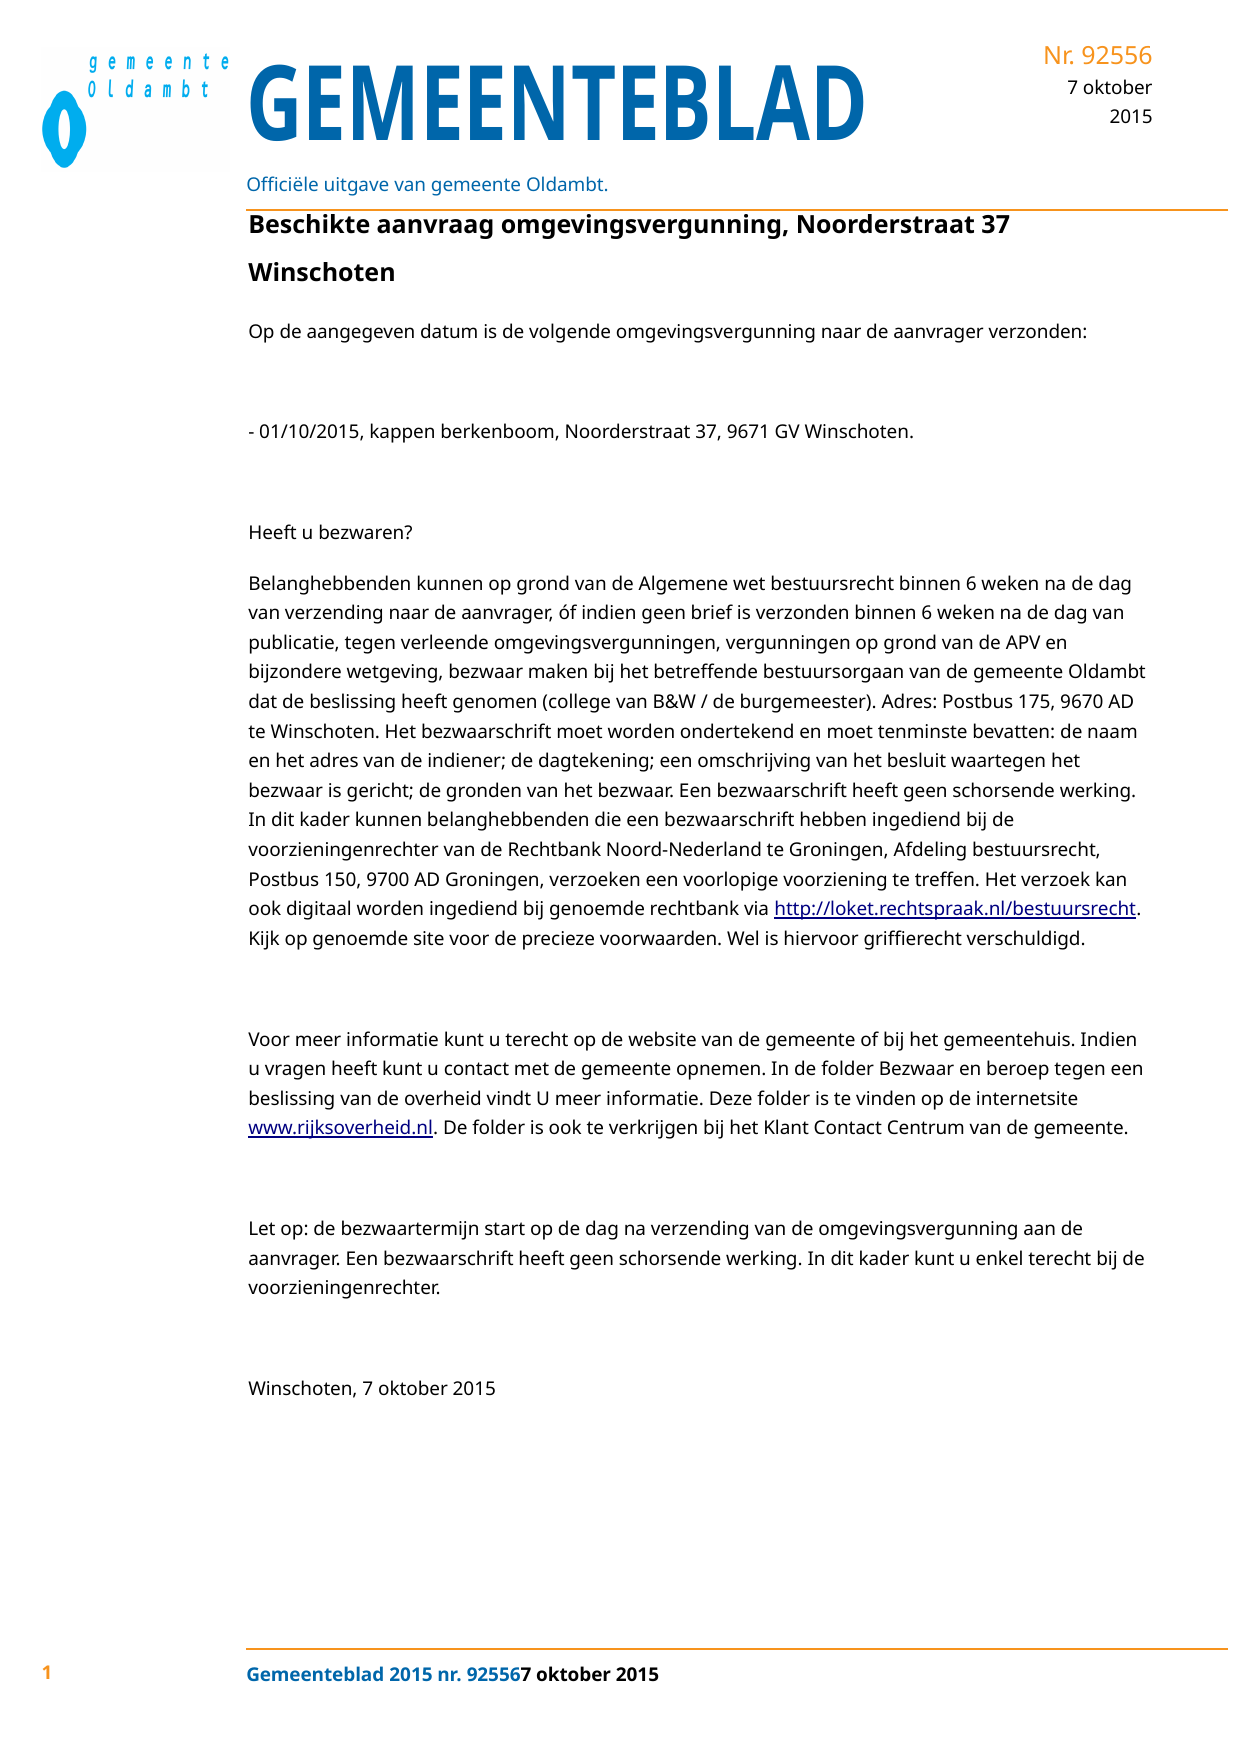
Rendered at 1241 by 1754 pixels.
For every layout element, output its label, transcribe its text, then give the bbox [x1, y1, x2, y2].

text - 01/10/2015, kappen berkenboom, Noorderstraat 37, 9671 GV Winschoten. [248, 419, 1152, 444]
text Winschoten, 7 oktober 2015 [248, 1375, 1152, 1401]
picture [41, 47, 231, 172]
text Voor meer informatie kunt u terecht op de website van de gemeente of bij het gemeentehuis. Indien u vragen heeft kunt u contact met de gemeente opnemen. In de folder Bezwaar en beroep tegen een beslissing van de overheid vindt U meer informatie. Deze folder is te vinden op de internetsite www.rijksoverheid.nl. De folder is ook te verkrijgen bij het Klant Contact Centrum van de gemeente. [248, 1026, 1152, 1140]
text Beschikte aanvraag omgevingsvergunning, Noorderstraat 37 Winschoten [248, 211, 1152, 288]
text Op de aangegeven datum is de volgende omgevingsvergunning naar de aanvrager verzonden: [248, 318, 1152, 344]
text Let op: de bezwaartermijn start op de dag na verzending van de omgevingsvergunning aan de aanvrager. Een bezwaarschrift heeft geen schorsende werking. In dit kader kunt u enkel terecht bij de voorzieningenrechter. [248, 1215, 1152, 1300]
text Belanghebbenden kunnen op grond van de Algemene wet bestuursrecht binnen 6 weken na de dag van verzending naar de aanvrager, óf indien geen brief is verzonden binnen 6 weken na de dag van publicatie, tegen verleende omgevingsvergunningen, vergunningen op grond van de APV en bijzondere wetgeving, bezwaar maken bij het betreffende bestuursorgaan van de gemeente Oldambt dat de beslissing heeft genomen (college van B&W / de burgemeester). Adres: Postbus 175, 9670 AD te Winschoten. Het bezwaarschrift moet worden ondertekend en moet tenminste bevatten: de naam en het adres van de indiener; de dagtekening; een omschrijving van het besluit waartegen het bezwaar is gericht; de gronden van het bezwaar. Een bezwaarschrift heeft geen schorsende werking. In dit kader kunnen belanghebbenden die een bezwaarschrift hebben ingediend bij de voorzieningenrechter van de Rechtbank Noord-Nederland te Groningen, Afdeling bestuursrecht, Postbus 150, 9700 AD Groningen, verzoeken een voorlopige voorziening te treffen. Het verzoek kan ook digitaal worden ingediend bij genoemde rechtbank via http://loket.rechtspraak.nl/bestuursrecht. Kijk op genoemde site voor de precieze voorwaarden. Wel is hiervoor griffierecht verschuldigd. [248, 570, 1152, 951]
text Heeft u bezwaren? [248, 519, 1152, 545]
